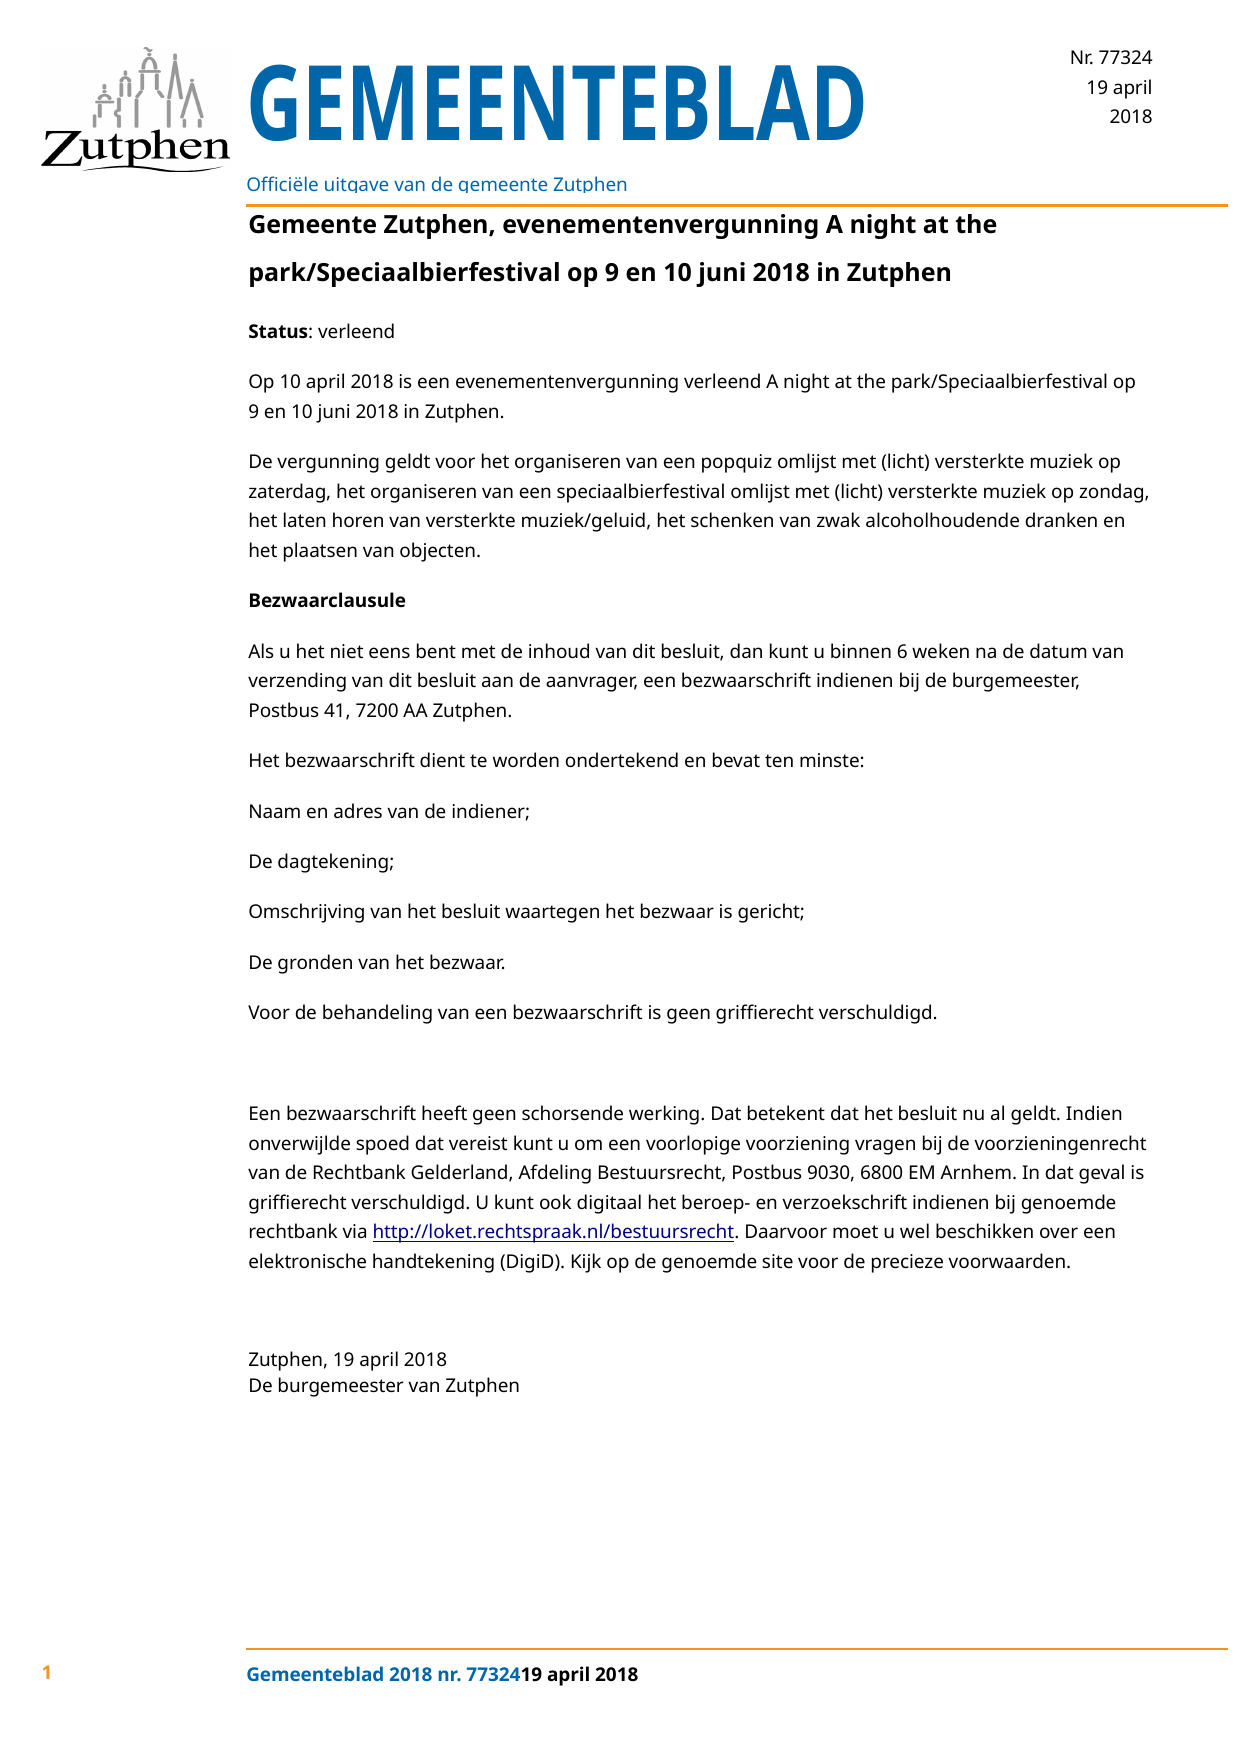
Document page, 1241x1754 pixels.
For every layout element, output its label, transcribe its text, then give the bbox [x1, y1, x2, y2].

text De dagtekening; [248, 848, 1152, 874]
text Bezwaarclausule [248, 587, 1152, 613]
text Voor de behandeling van een bezwaarschrift is geen griffierecht verschuldigd. [248, 999, 1152, 1025]
text Naam en adres van de indiener; [248, 798, 1152, 824]
text Gemeente Zutphen, evenementenvergunning A night at the park/Speciaalbierfestival op 9 en 10 juni 2018 in Zutphen [248, 207, 1152, 288]
text Zutphen, 19 april 2018 [248, 1347, 1152, 1372]
text Omschrijving van het besluit waartegen het bezwaar is gericht; [248, 899, 1152, 924]
text Het bezwaarschrift dient te worden ondertekend en bevat ten minste: [248, 747, 1152, 773]
text Als u het niet eens bent met de inhoud van dit besluit, dan kunt u binnen 6 weken na de datum van verzending van dit besluit aan de aanvrager, een bezwaarschrift indienen bij de burgemeester, Postbus 41, 7200 AA Zutphen. [248, 638, 1152, 723]
text De burgemeester van Zutphen [248, 1372, 1152, 1398]
picture [41, 47, 231, 172]
text Status: verleend [248, 318, 1152, 344]
text Een bezwaarschrift heeft geen schorsende werking. Dat betekent dat het besluit nu al geldt. Indien onverwijlde spoed dat vereist kunt u om een voorlopige voorziening vragen bij de voorzieningenrecht van de Rechtbank Gelderland, Afdeling Bestuursrecht, Postbus 9030, 6800 EM Arnhem. In dat geval is griffierecht verschuldigd. U kunt ook digitaal het beroep- en verzoekschrift indienen bij genoemde rechtbank via http://loket.rechtspraak.nl/bestuursrecht. Daarvoor moet u wel beschikken over een elektronische handtekening (DigiD). Kijk op de genoemde site voor de precieze voorwaarden. [248, 1100, 1152, 1274]
text De gronden van het bezwaar. [248, 949, 1152, 975]
text Op 10 april 2018 is een evenementenvergunning verleend A night at the park/Speciaalbierfestival op 9 en 10 juni 2018 in Zutphen. [248, 368, 1152, 424]
text De vergunning geldt voor het organiseren van een popquiz omlijst met (licht) versterkte muziek op zaterdag, het organiseren van een speciaalbierfestival omlijst met (licht) versterkte muziek op zondag, het laten horen van versterkte muziek/geluid, het schenken van zwak alcoholhoudende dranken en het plaatsen van objecten. [248, 448, 1152, 563]
